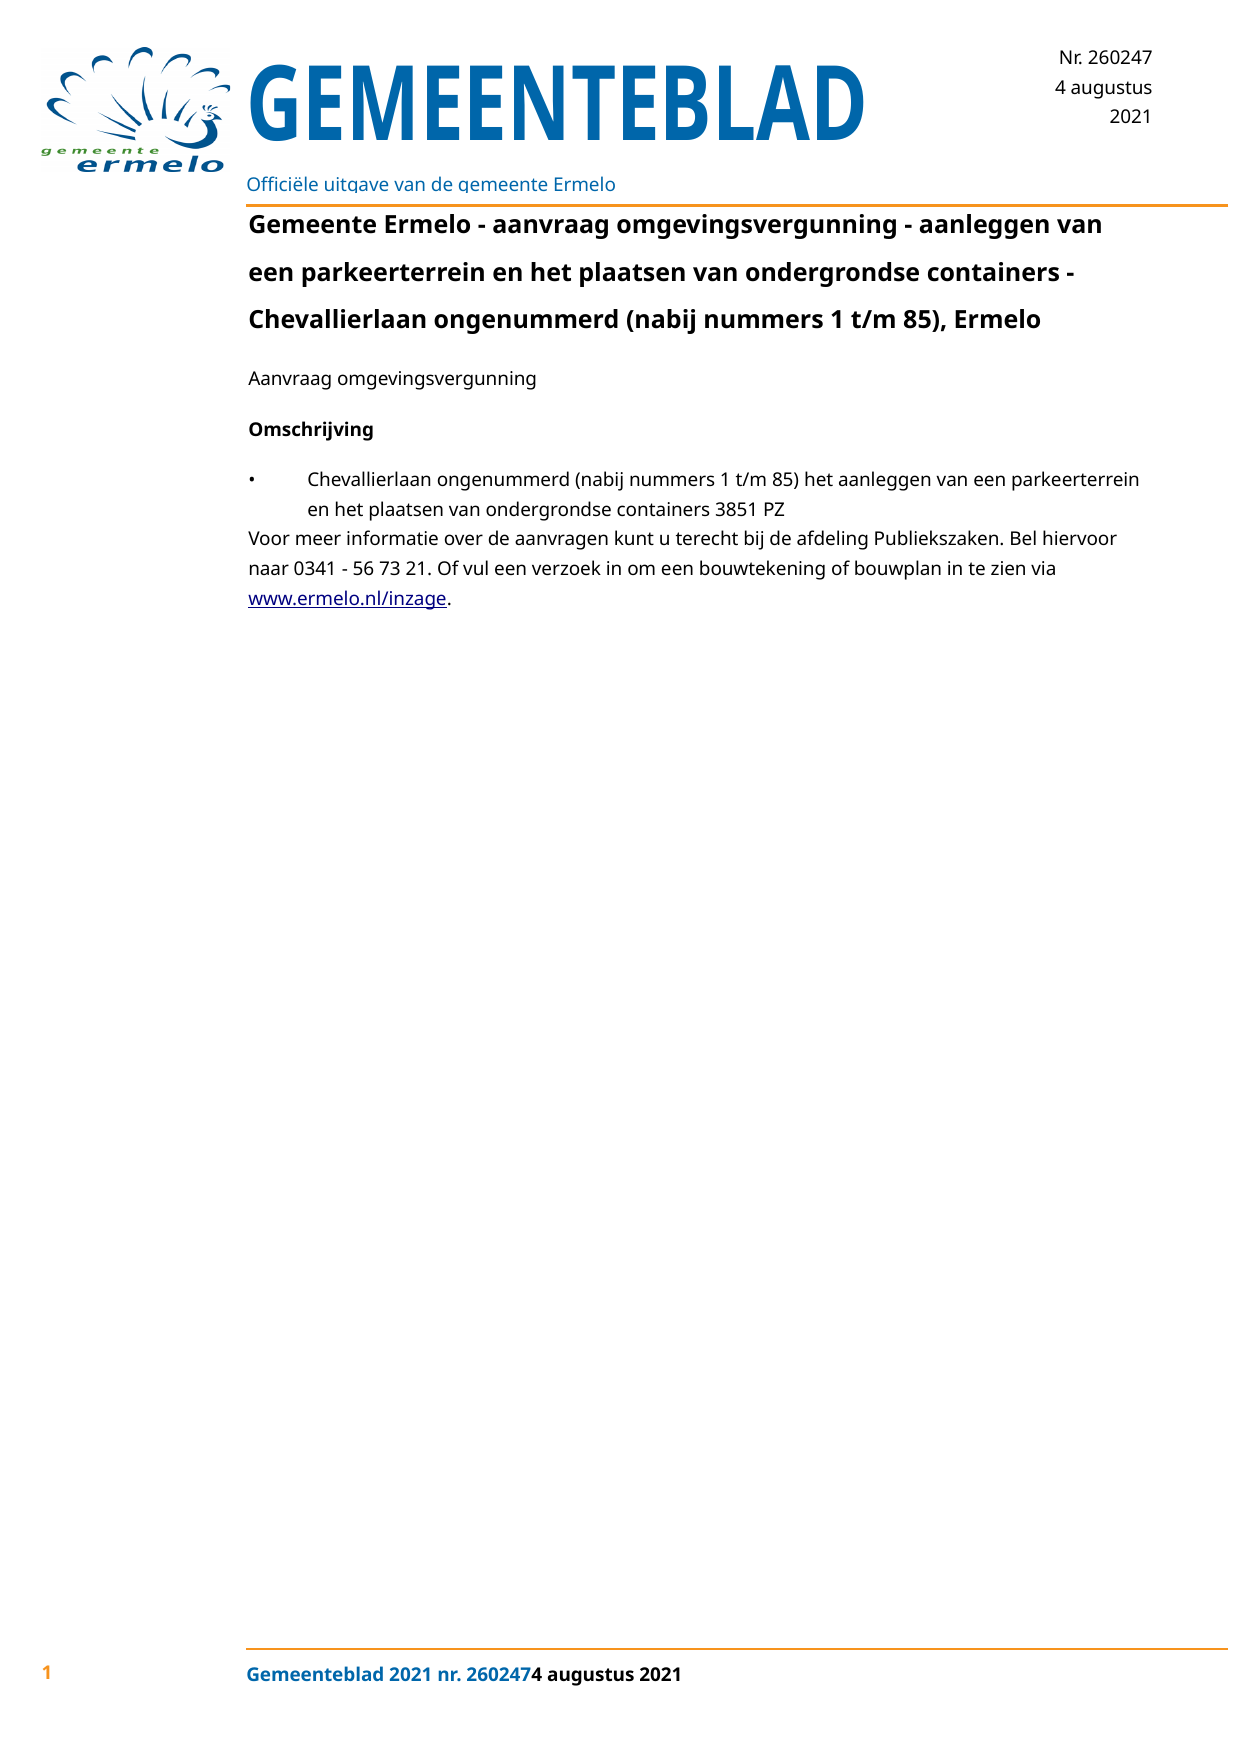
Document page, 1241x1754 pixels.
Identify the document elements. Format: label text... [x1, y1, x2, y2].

picture [41, 47, 231, 172]
text Gemeente Ermelo - aanvraag omgevingsvergunning - aanleggen van een parkeerterrein en het plaatsen van ondergrondse containers - Chevallierlaan ongenummerd (nabij nummers 1 t/m 85), Ermelo [248, 207, 1152, 336]
text Omschrijving [248, 416, 1152, 442]
list Chevallierlaan ongenummerd (nabij nummers 1 t/m 85) het aanleggen van een parkeerterrein en het plaatsen van ondergrondse containers 3851 PZ [248, 466, 1152, 522]
text Voor meer informatie over de aanvragen kunt u terecht bij de afdeling Publiekszaken. Bel hiervoor naar 0341 - 56 73 21. Of vul een verzoek in om een bouwtekening of bouwplan in te zien via www.ermelo.nl/inzage. [248, 526, 1152, 610]
text Aanvraag omgevingsvergunning [248, 366, 1152, 391]
